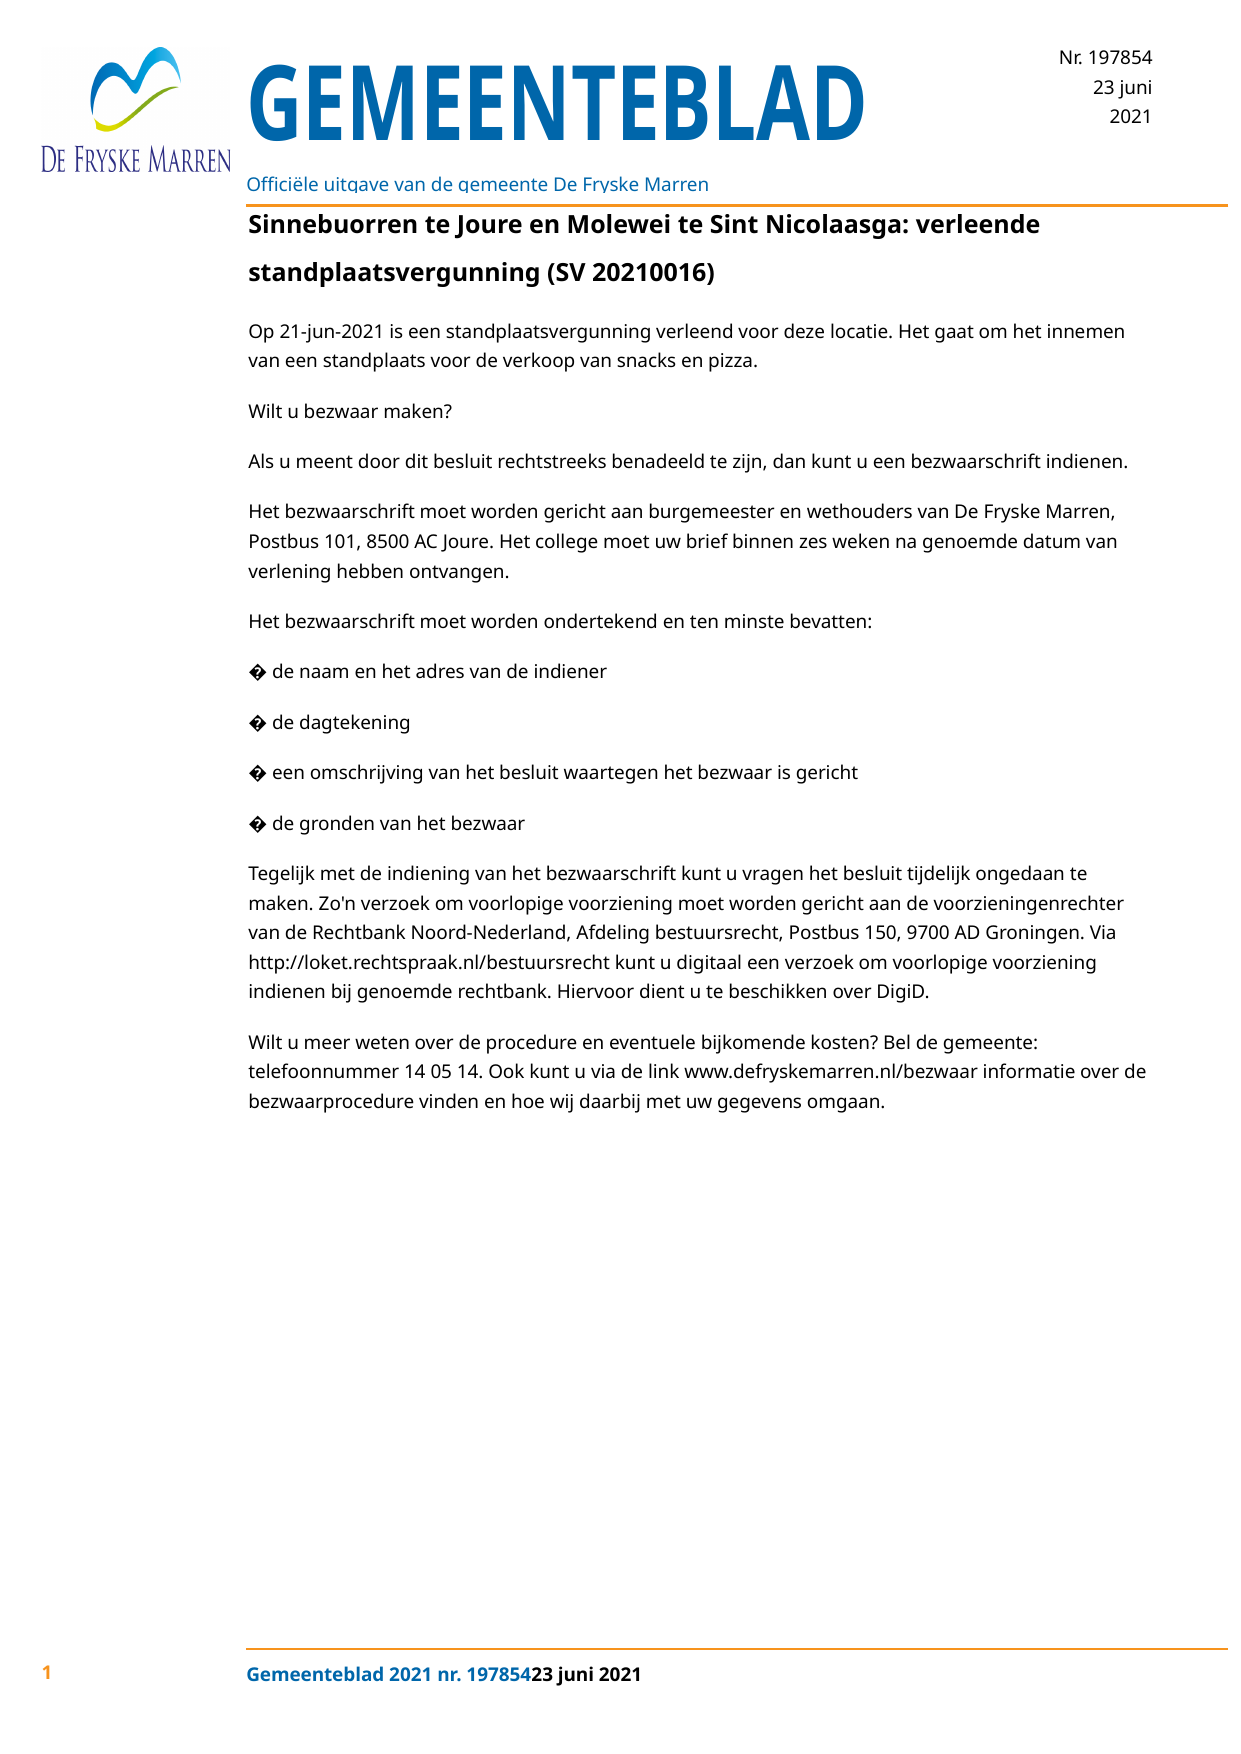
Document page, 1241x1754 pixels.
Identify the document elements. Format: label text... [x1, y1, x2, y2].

text � een omschrijving van het besluit waartegen het bezwaar is gericht [248, 759, 1152, 785]
text Het bezwaarschrift moet worden gericht aan burgemeester en wethouders van De Fryske Marren, Postbus 101, 8500 AC Joure. Het college moet uw brief binnen zes weken na genoemde datum van verlening hebben ontvangen. [248, 499, 1152, 584]
text � de naam en het adres van de indiener [248, 659, 1152, 684]
picture [41, 47, 231, 172]
text Als u meent door dit besluit rechtstreeks benadeeld te zijn, dan kunt u een bezwaarschrift indienen. [248, 448, 1152, 474]
text Het bezwaarschrift moet worden ondertekend en ten minste bevatten: [248, 608, 1152, 634]
text � de gronden van het bezwaar [248, 810, 1152, 836]
text Sinnebuorren te Joure en Molewei te Sint Nicolaasga: verleende standplaatsvergunning (SV 20210016) [248, 207, 1152, 288]
text Wilt u meer weten over de procedure en eventuele bijkomende kosten? Bel de gemeente: telefoonnummer 14 05 14. Ook kunt u via de link www.defryskemarren.nl/bezwaar informatie over de bezwaarprocedure vinden en hoe wij daarbij met uw gegevens omgaan. [248, 1029, 1152, 1114]
text � de dagtekening [248, 709, 1152, 735]
text Op 21-jun-2021 is een standplaatsvergunning verleend voor deze locatie. Het gaat om het innemen van een standplaats voor de verkoop van snacks en pizza. [248, 318, 1152, 373]
text Tegelijk met de indiening van het bezwaarschrift kunt u vragen het besluit tijdelijk ongedaan te maken. Zo'n verzoek om voorlopige voorziening moet worden gericht aan de voorzieningenrechter van de Rechtbank Noord-Nederland, Afdeling bestuursrecht, Postbus 150, 9700 AD Groningen. Via http://loket.rechtspraak.nl/bestuursrecht kunt u digitaal een verzoek om voorlopige voorziening indienen bij genoemde rechtbank. Hiervoor dient u te beschikken over DigiD. [248, 860, 1152, 1004]
text Wilt u bezwaar maken? [248, 398, 1152, 424]
